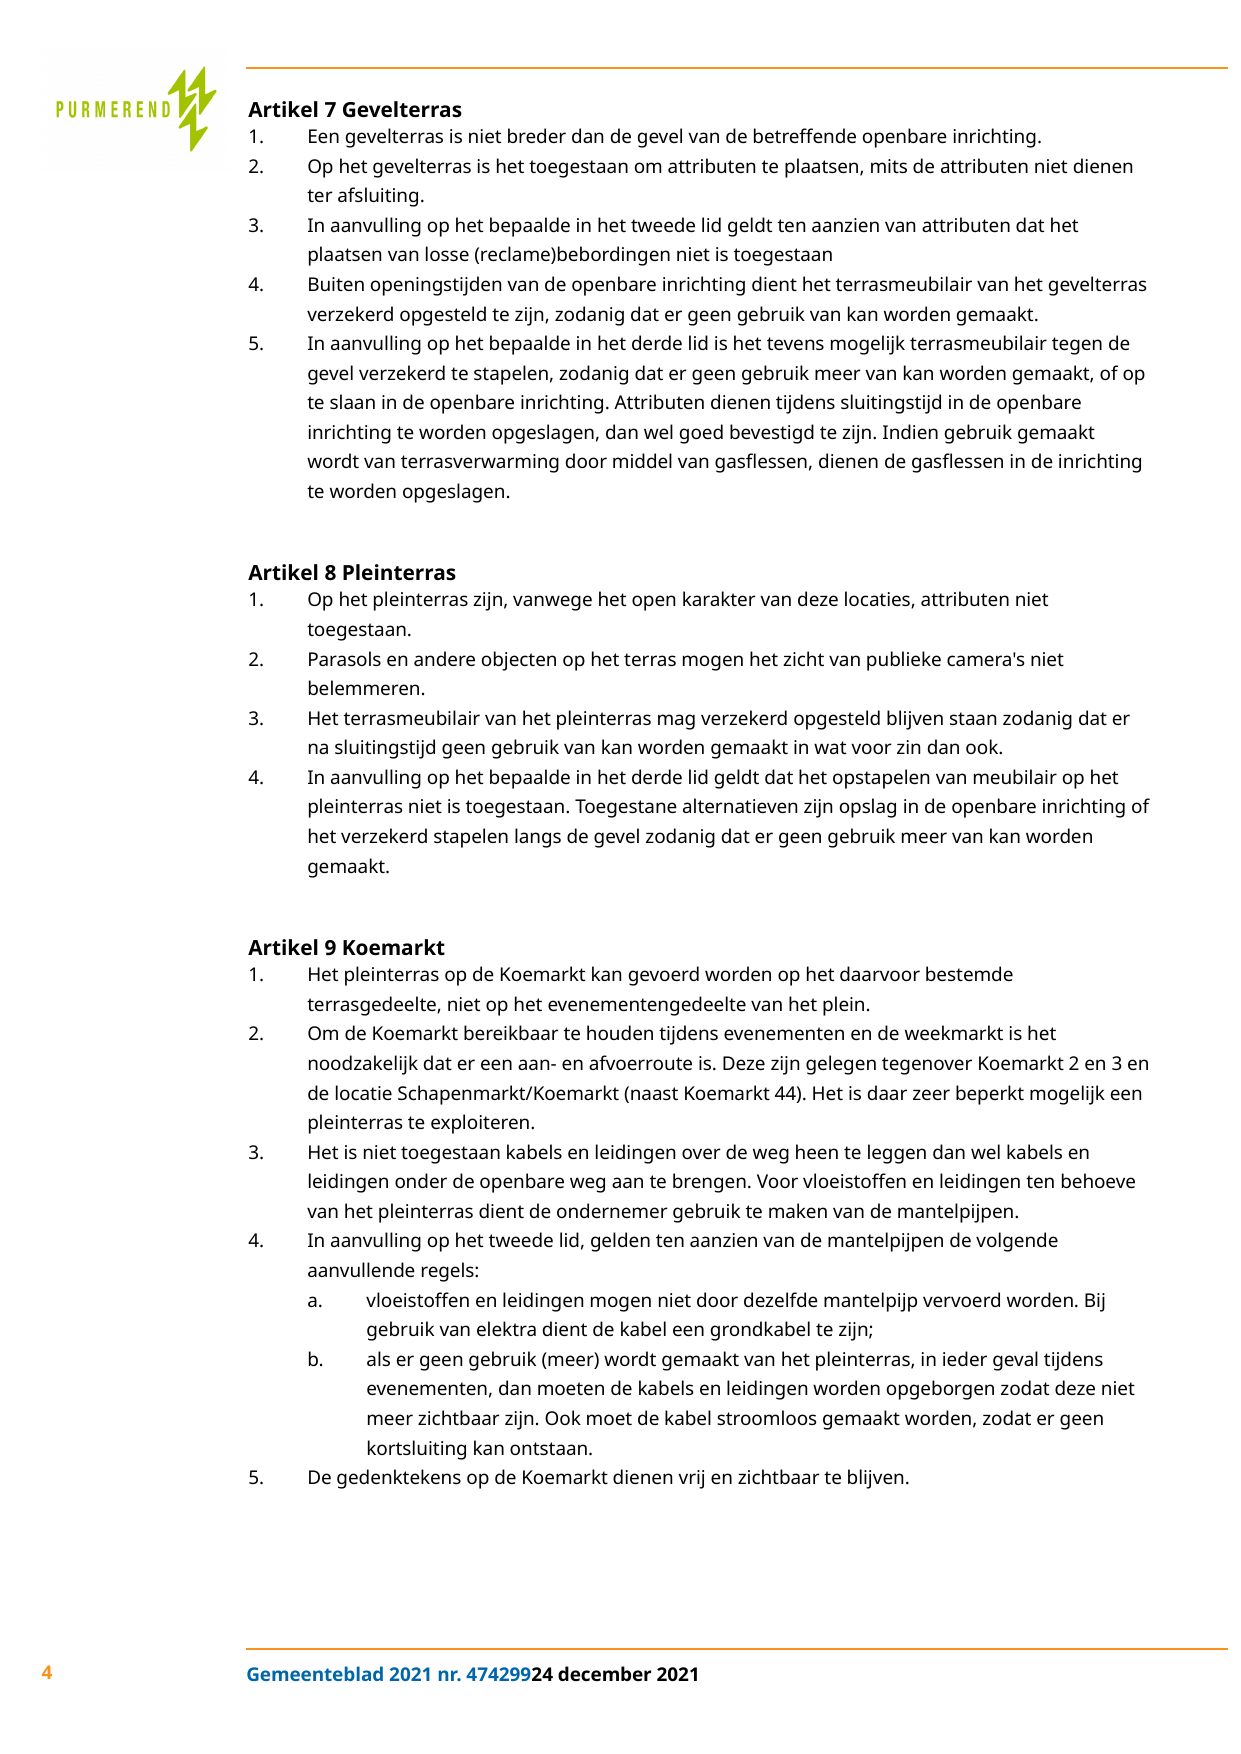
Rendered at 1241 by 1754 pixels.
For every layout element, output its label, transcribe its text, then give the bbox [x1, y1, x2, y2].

list Om de Koemarkt bereikbaar te houden tijdens evenementen en de weekmarkt is het noodzakelijk dat er een aan- en afvoerroute is. Deze zijn gelegen tegenover Koemarkt 2 en 3 en de locatie Schapenmarkt/Koemarkt (naast Koemarkt 44). Het is daar zeer beperkt mogelijk een pleinterras te exploiteren. [248, 1021, 1152, 1135]
text Artikel 9 Koemarkt [248, 933, 1152, 961]
list vloeistoffen en leidingen mogen niet door dezelfde mantelpijp vervoerd worden. Bij gebruik van elektra dient de kabel een grondkabel te zijn; [307, 1287, 1152, 1342]
list In aanvulling op het bepaalde in het tweede lid geldt ten aanzien van attributen dat het plaatsen van losse (reclame)bebordingen niet is toegestaan [248, 212, 1152, 267]
list Parasols en andere objecten op het terras mogen het zicht van publieke camera's niet belemmeren. [248, 646, 1152, 701]
list Het is niet toegestaan kabels en leidingen over de weg heen te leggen dan wel kabels en leidingen onder de openbare weg aan te brengen. Voor vloeistoffen en leidingen ten behoeve van het pleinterras dient de ondernemer gebruik te maken van de mantelpijpen. [248, 1139, 1152, 1224]
picture [41, 47, 231, 172]
list In aanvulling op het bepaalde in het derde lid geldt dat het opstapelen van meubilair op het pleinterras niet is toegestaan. Toegestane alternatieven zijn opslag in de openbare inrichting of het verzekerd stapelen langs de gevel zodanig dat er geen gebruik meer van kan worden gemaakt. [248, 764, 1152, 879]
list Een gevelterras is niet breder dan de gevel van de betreffende openbare inrichting. [248, 123, 1152, 149]
list Het terrasmeubilair van het pleinterras mag verzekerd opgesteld blijven staan zodanig dat er na sluitingstijd geen gebruik van kan worden gemaakt in wat voor zin dan ook. [248, 705, 1152, 760]
list Op het pleinterras zijn, vanwege het open karakter van deze locaties, attributen niet toegestaan. [248, 587, 1152, 642]
list als er geen gebruik (meer) wordt gemaakt van het pleinterras, in ieder geval tijdens evenementen, dan moeten de kabels en leidingen worden opgeborgen zodat deze niet meer zichtbaar zijn. Ook moet de kabel stroomloos gemaakt worden, zodat er geen kortsluiting kan ontstaan. [307, 1346, 1152, 1460]
text Artikel 8 Pleinterras [248, 558, 1152, 587]
list Op het gevelterras is het toegestaan om attributen te plaatsen, mits de attributen niet dienen ter afsluiting. [248, 153, 1152, 208]
list Buiten openingstijden van de openbare inrichting dient het terrasmeubilair van het gevelterras verzekerd opgesteld te zijn, zodanig dat er geen gebruik van kan worden gemaakt. [248, 271, 1152, 326]
list Het pleinterras op de Koemarkt kan gevoerd worden op het daarvoor bestemde terrasgedeelte, niet op het evenementengedeelte van het plein. [248, 961, 1152, 1017]
list In aanvulling op het bepaalde in het derde lid is het tevens mogelijk terrasmeubilair tegen de gevel verzekerd te stapelen, zodanig dat er geen gebruik meer van kan worden gemaakt, of op te slaan in de openbare inrichting. Attributen dienen tijdens sluitingstijd in de openbare inrichting te worden opgeslagen, dan wel goed bevestigd te zijn. Indien gebruik gemaakt wordt van terrasverwarming door middel van gasflessen, dienen de gasflessen in de inrichting te worden opgeslagen. [248, 330, 1152, 504]
list De gedenktekens op de Koemarkt dienen vrij en zichtbaar te blijven. [248, 1464, 1152, 1490]
text Artikel 7 Gevelterras [248, 95, 1152, 123]
list In aanvulling op het tweede lid, gelden ten aanzien van de mantelpijpen de volgende aanvullende regels: [248, 1228, 1152, 1283]
